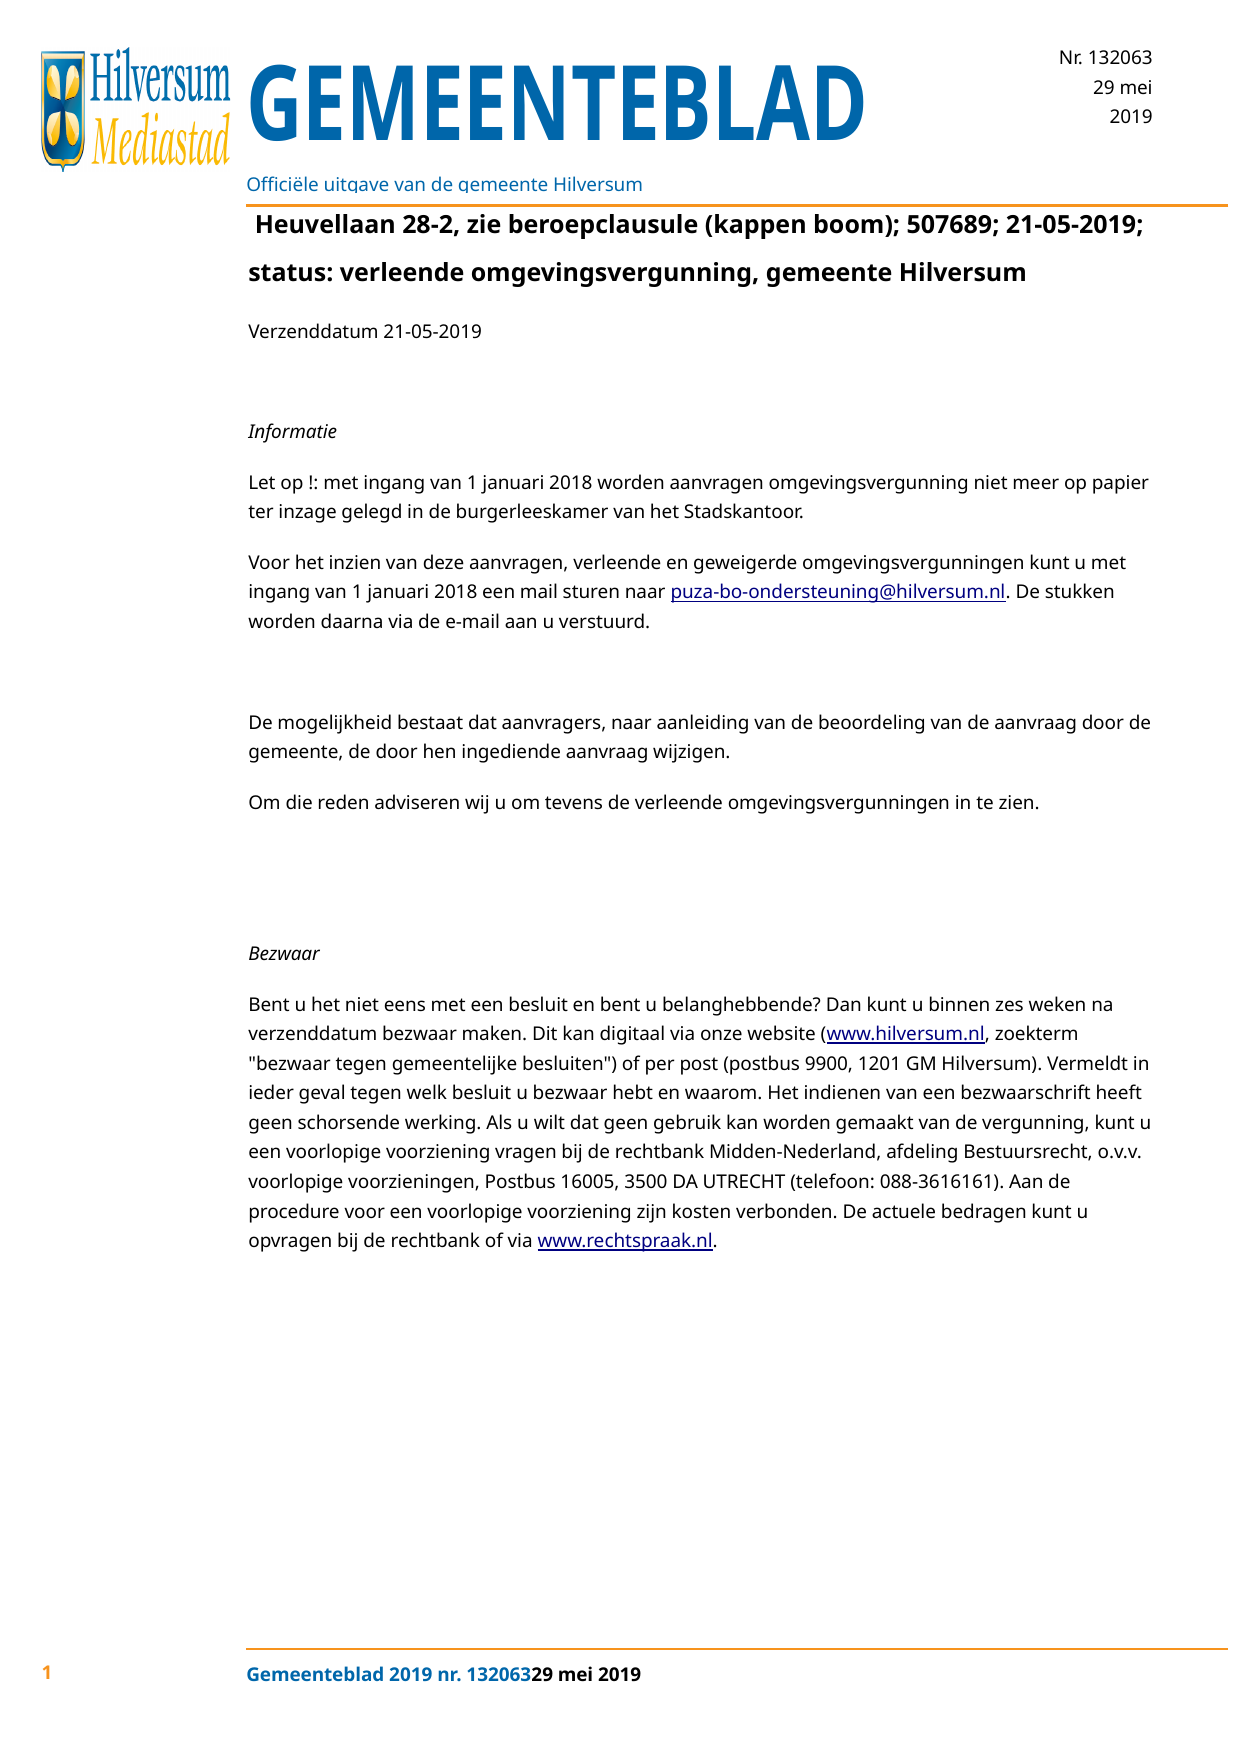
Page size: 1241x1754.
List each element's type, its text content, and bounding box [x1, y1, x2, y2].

text Verzenddatum 21-05-2019 [248, 318, 1152, 344]
picture [41, 47, 231, 172]
text De mogelijkheid bestaat dat aanvragers, naar aanleiding van de beoordeling van de aanvraag door de gemeente, de door hen ingediende aanvraag wijzigen. [248, 709, 1152, 764]
text Bezwaar [248, 940, 1152, 966]
text Voor het inzien van deze aanvragen, verleende en geweigerde omgevingsvergunningen kunt u met ingang van 1 januari 2018 een mail sturen naar puza-bo-ondersteuning@hilversum.nl. De stukken worden daarna via de e-mail aan u verstuurd. [248, 549, 1152, 634]
text Heuvellaan 28-2, zie beroepclausule (kappen boom); 507689; 21-05-2019; status: verleende omgevingsvergunning, gemeente Hilversum [248, 207, 1152, 288]
text Om die reden adviseren wij u om tevens de verleende omgevingsvergunningen in te zien. [248, 789, 1152, 815]
text Informatie [248, 419, 1152, 444]
text Bent u het niet eens met een besluit en bent u belanghebbende? Dan kunt u binnen zes weken na verzenddatum bezwaar maken. Dit kan digitaal via onze website (www.hilversum.nl, zoekterm "bezwaar tegen gemeentelijke besluiten") of per post (postbus 9900, 1201 GM Hilversum). Vermeldt in ieder geval tegen welk besluit u bezwaar hebt en waarom. Het indienen van een bezwaarschrift heeft geen schorsende werking. Als u wilt dat geen gebruik kan worden gemaakt van de vergunning, kunt u een voorlopige voorziening vragen bij de rechtbank Midden-Nederland, afdeling Bestuursrecht, o.v.v. voorlopige voorzieningen, Postbus 16005, 3500 DA UTRECHT (telefoon: 088-3616161). Aan de procedure voor een voorlopige voorziening zijn kosten verbonden. De actuele bedragen kunt u opvragen bij de rechtbank of via www.rechtspraak.nl. [248, 991, 1152, 1253]
text Let op !: met ingang van 1 januari 2018 worden aanvragen omgevingsvergunning niet meer op papier ter inzage gelegd in de burgerleeskamer van het Stadskantoor. [248, 469, 1152, 524]
